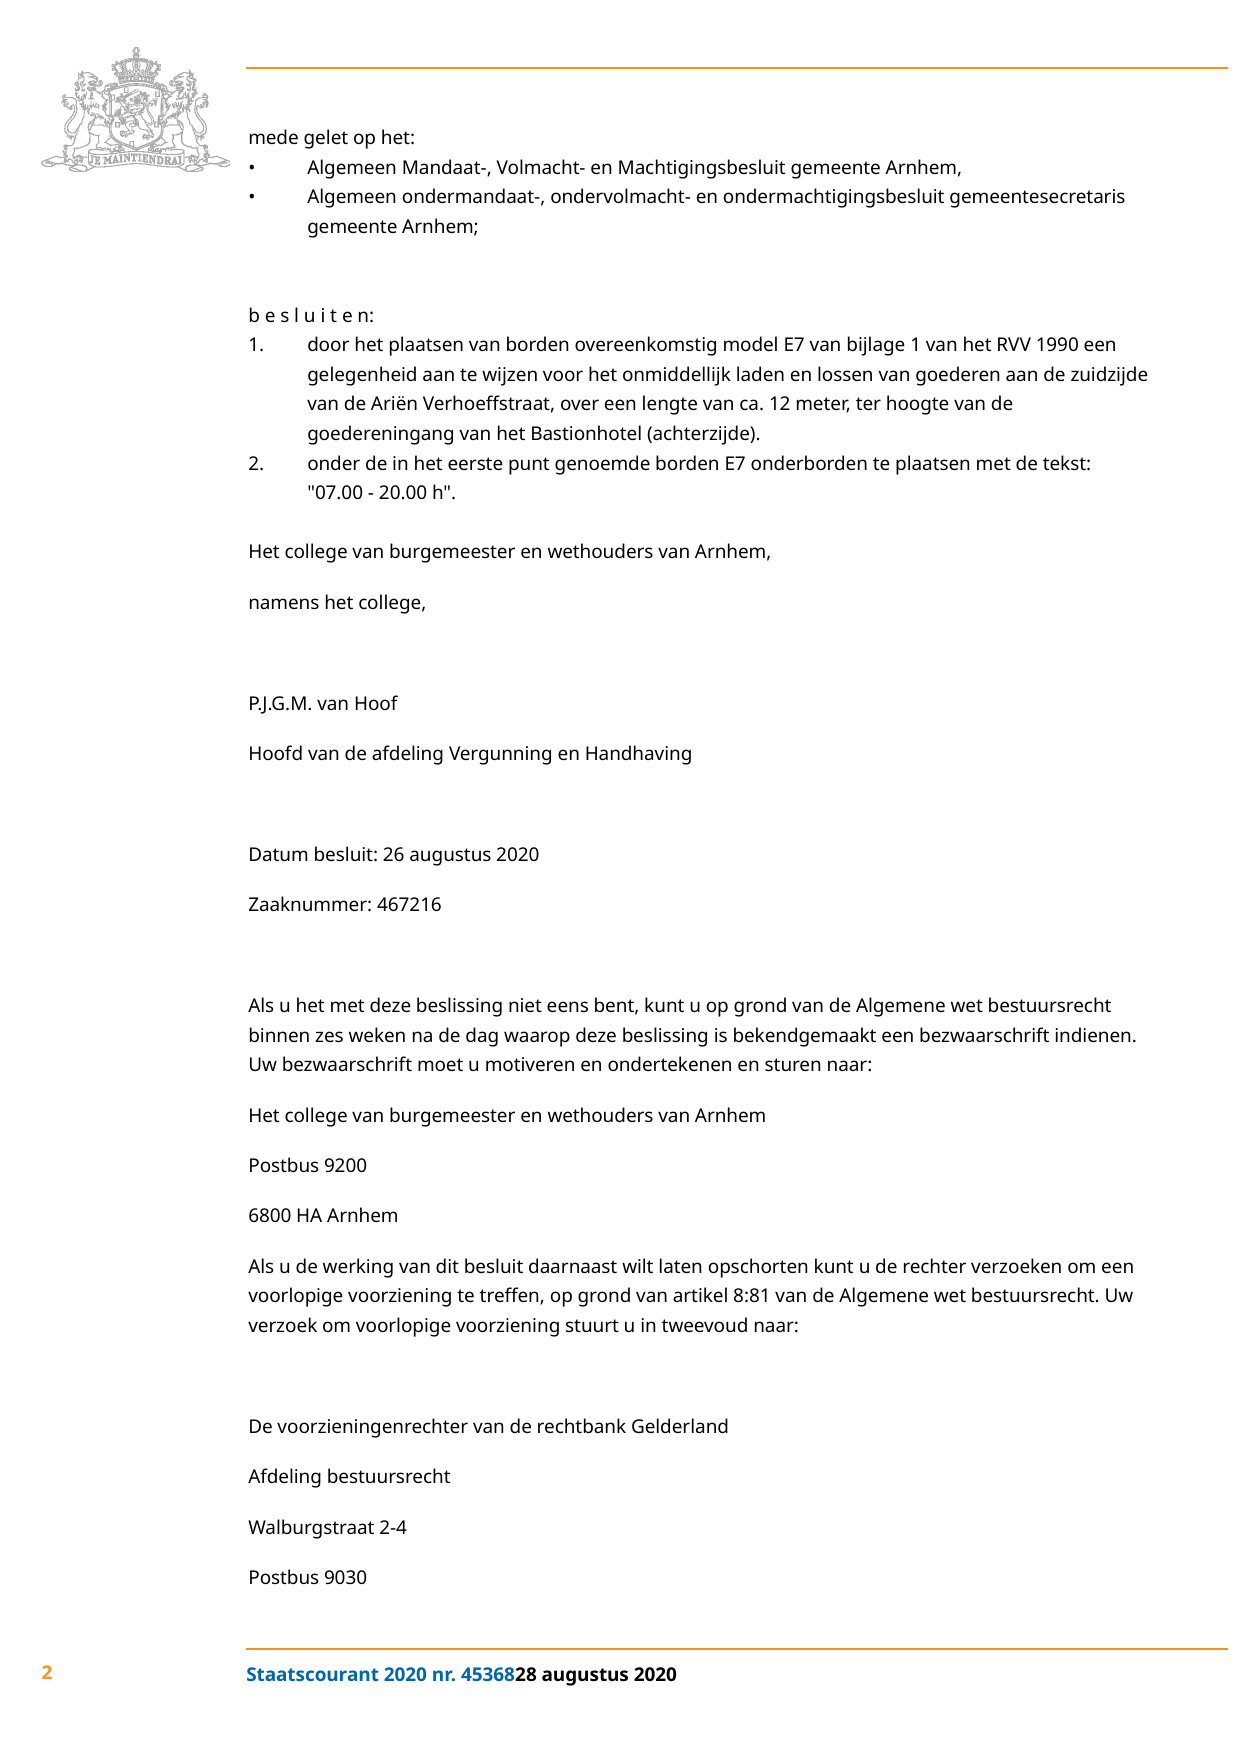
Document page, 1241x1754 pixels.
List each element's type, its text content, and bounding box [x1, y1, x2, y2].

text Als u het met deze beslissing niet eens bent, kunt u op grond van de Algemene wet bestuursrecht binnen zes weken na de dag waarop deze beslissing is bekendgemaakt een bezwaarschrift indienen. Uw bezwaarschrift moet u motiveren en ondertekenen en sturen naar: [248, 992, 1152, 1077]
text P.J.G.M. van Hoof [248, 690, 1152, 716]
text Datum besluit: 26 augustus 2020 [248, 841, 1152, 867]
text Postbus 9200 [248, 1152, 1152, 1178]
text Als u de werking van dit besluit daarnaast wilt laten opschorten kunt u de rechter verzoeken om een voorlopige voorziening te treffen, op grond van artikel 8:81 van de Algemene wet bestuursrecht. Uw verzoek om voorlopige voorziening stuurt u in tweevoud naar: [248, 1253, 1152, 1338]
text Hoofd van de afdeling Vergunning en Handhaving [248, 740, 1152, 766]
text Walburgstraat 2-4 [248, 1514, 1152, 1540]
text Het college van burgemeester en wethouders van Arnhem, [248, 538, 1152, 564]
text De voorzieningenrechter van de rechtbank Gelderland [248, 1413, 1152, 1439]
text Het college van burgemeester en wethouders van Arnhem [248, 1102, 1152, 1128]
text namens het college, [248, 589, 1152, 615]
picture [41, 47, 231, 172]
text b e s l u i t e n: [248, 302, 1152, 328]
text 6800 HA Arnhem [248, 1203, 1152, 1228]
list door het plaatsen van borden overeenkomstig model E7 van bijlage 1 van het RVV 1990 een gelegenheid aan te wijzen voor het onmiddellijk laden en lossen van goederen aan de zuidzijde van de Ariën Verhoeffstraat, over een lengte van ca. 12 meter, ter hoogte van de goedereningang van het Bastionhotel (achterzijde). [248, 331, 1152, 446]
list Algemeen Mandaat-, Volmacht- en Machtigingsbesluit gemeente Arnhem, [248, 154, 1152, 180]
text Zaaknummer: 467216 [248, 891, 1152, 917]
text mede gelet op het: [248, 124, 1152, 150]
text Afdeling bestuursrecht [248, 1463, 1152, 1489]
list Algemeen ondermandaat-, ondervolmacht- en ondermachtigingsbesluit gemeentesecretaris gemeente Arnhem; [248, 183, 1152, 239]
list onder de in het eerste punt genoemde borden E7 onderborden te plaatsen met de tekst: "07.00 - 20.00 h". [248, 450, 1152, 505]
text Postbus 9030 [248, 1564, 1152, 1590]
